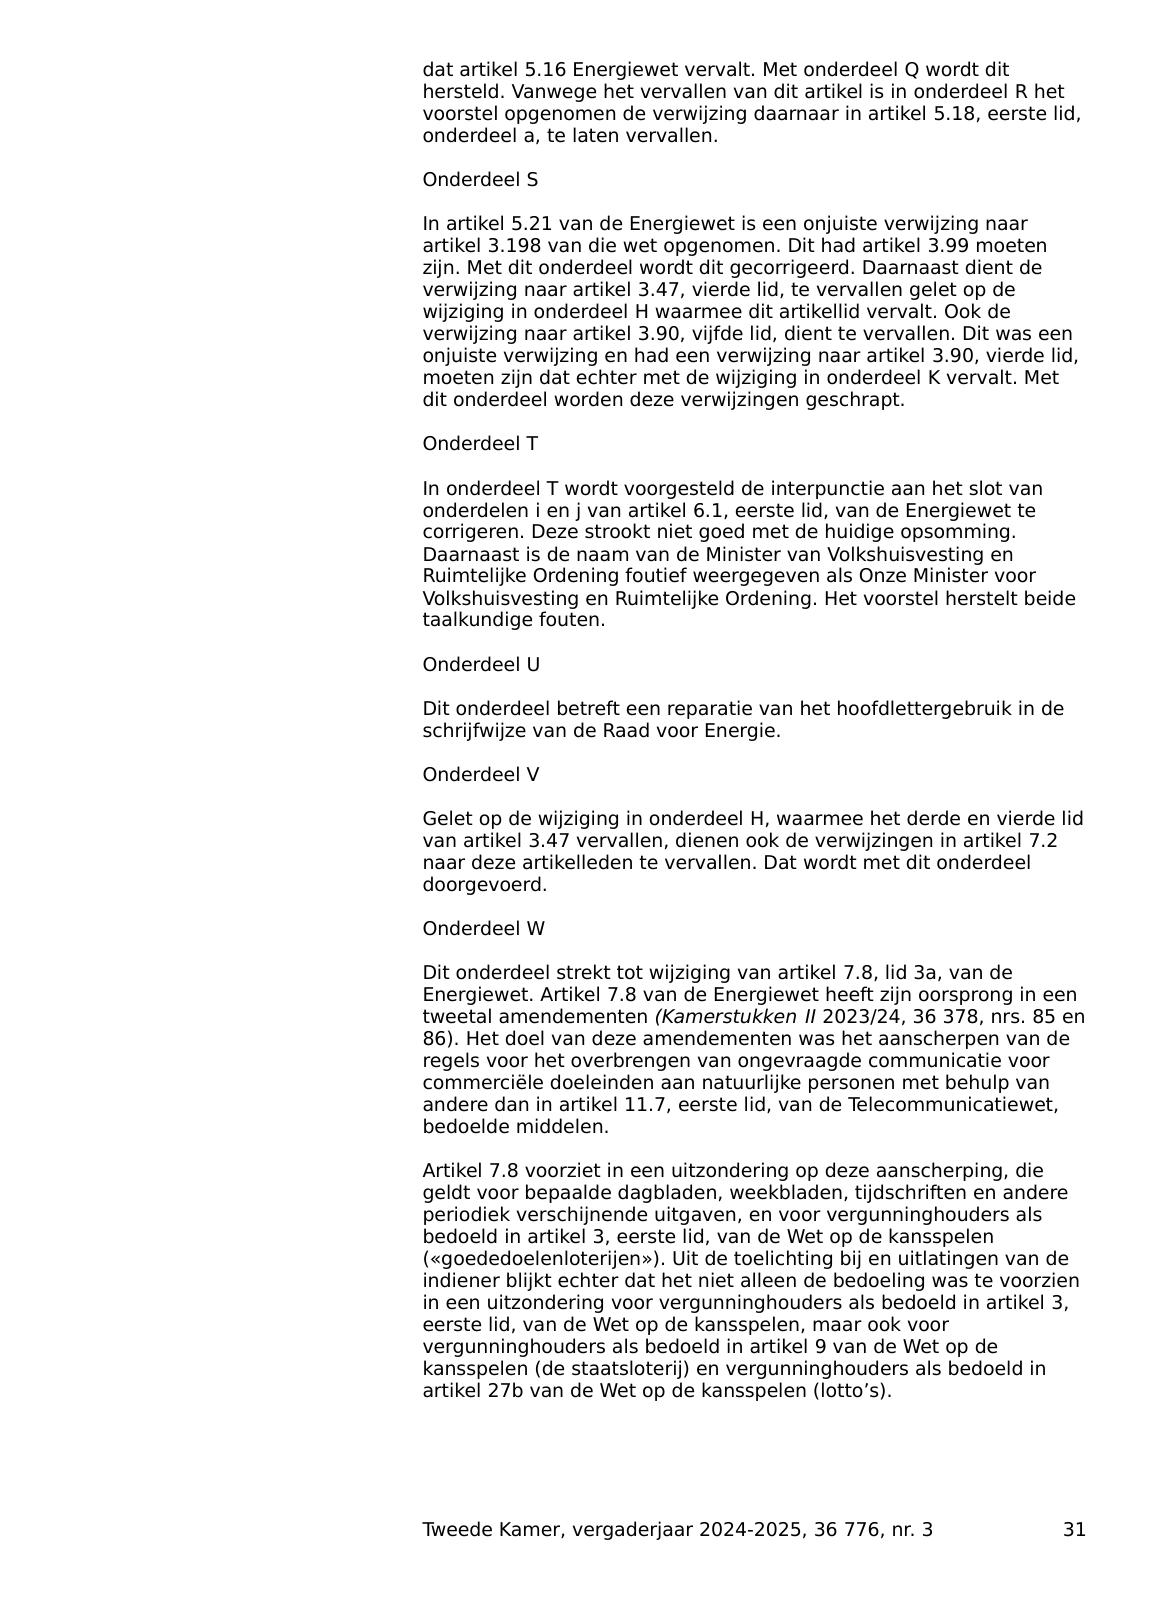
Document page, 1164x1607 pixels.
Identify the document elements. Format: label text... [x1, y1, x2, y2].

text Artikel 7.8 voorziet in een uitzondering op deze aanscherping, die geldt voor bepaalde dagbladen, weekbladen, tijdschriften en andere periodiek verschijnende uitgaven, en voor vergunninghouders als bedoeld in artikel 3, eerste lid, van de Wet op de kansspelen («goededoelenloterijen»). Uit de toelichting bij en uitlatingen van de indiener blijkt echter dat het niet alleen de bedoeling was te voorzien in een uitzondering voor vergunninghouders als bedoeld in artikel 3, eerste lid, van de Wet op de kansspelen, maar ook voor vergunninghouders als bedoeld in artikel 9 van de Wet op de kansspelen (de staatsloterij) en vergunninghouders als bedoeld in artikel 27b van de Wet op de kansspelen (lotto’s). [422, 1160, 1087, 1402]
text In onderdeel T wordt voorgesteld de interpunctie aan het slot van onderdelen i en j van artikel 6.1, eerste lid, van de Energiewet te corrigeren. Deze strookt niet goed met de huidige opsomming. Daarnaast is de naam van de Minister van Volkshuisvesting en Ruimtelijke Ordening foutief weergegeven als Onze Minister voor Volkshuisvesting en Ruimtelijke Ordening. Het voorstel herstelt beide taalkundige fouten. [422, 477, 1087, 631]
text Gelet op de wijziging in onderdeel H, waarmee het derde en vierde lid van artikel 3.47 vervallen, dienen ook de verwijzingen in artikel 7.2 naar deze artikelleden te vervallen. Dat wordt met dit onderdeel doorgevoerd. [422, 808, 1087, 896]
subtitle Onderdeel S [422, 169, 1087, 191]
text Dit onderdeel betreft een reparatie van het hoofdlettergebruik in de schrijfwijze van de Raad voor Energie. [422, 698, 1087, 742]
text Dit onderdeel strekt tot wijziging van artikel 7.8, lid 3a, van de Energiewet. Artikel 7.8 van de Energiewet heeft zijn oorsprong in een tweetal amendementen (Kamerstukken II 2023/24, 36 378, nrs. 85 en 86). Het doel van deze amendementen was het aanscherpen van de regels voor het overbrengen van ongevraagde communicatie voor commerciële doeleinden aan natuurlijke personen met behulp van andere dan in artikel 11.7, eerste lid, van de Telecommunicatiewet, bedoelde middelen. [422, 962, 1087, 1138]
subtitle Onderdeel W [422, 918, 1087, 940]
subtitle Onderdeel V [422, 764, 1087, 786]
text dat artikel 5.16 Energiewet vervalt. Met onderdeel Q wordt dit hersteld. Vanwege het vervallen van dit artikel is in onderdeel R het voorstel opgenomen de verwijzing daarnaar in artikel 5.18, eerste lid, onderdeel a, te laten vervallen. [422, 59, 1087, 147]
subtitle Onderdeel T [422, 433, 1087, 455]
text In artikel 5.21 van de Energiewet is een onjuiste verwijzing naar artikel 3.198 van die wet opgenomen. Dit had artikel 3.99 moeten zijn. Met dit onderdeel wordt dit gecorrigeerd. Daarnaast dient de verwijzing naar artikel 3.47, vierde lid, te vervallen gelet op de wijziging in onderdeel H waarmee dit artikellid vervalt. Ook de verwijzing naar artikel 3.90, vijfde lid, dient te vervallen. Dit was een onjuiste verwijzing en had een verwijzing naar artikel 3.90, vierde lid, moeten zijn dat echter met de wijziging in onderdeel K vervalt. Met dit onderdeel worden deze verwijzingen geschrapt. [422, 213, 1087, 411]
subtitle Onderdeel U [422, 653, 1087, 676]
